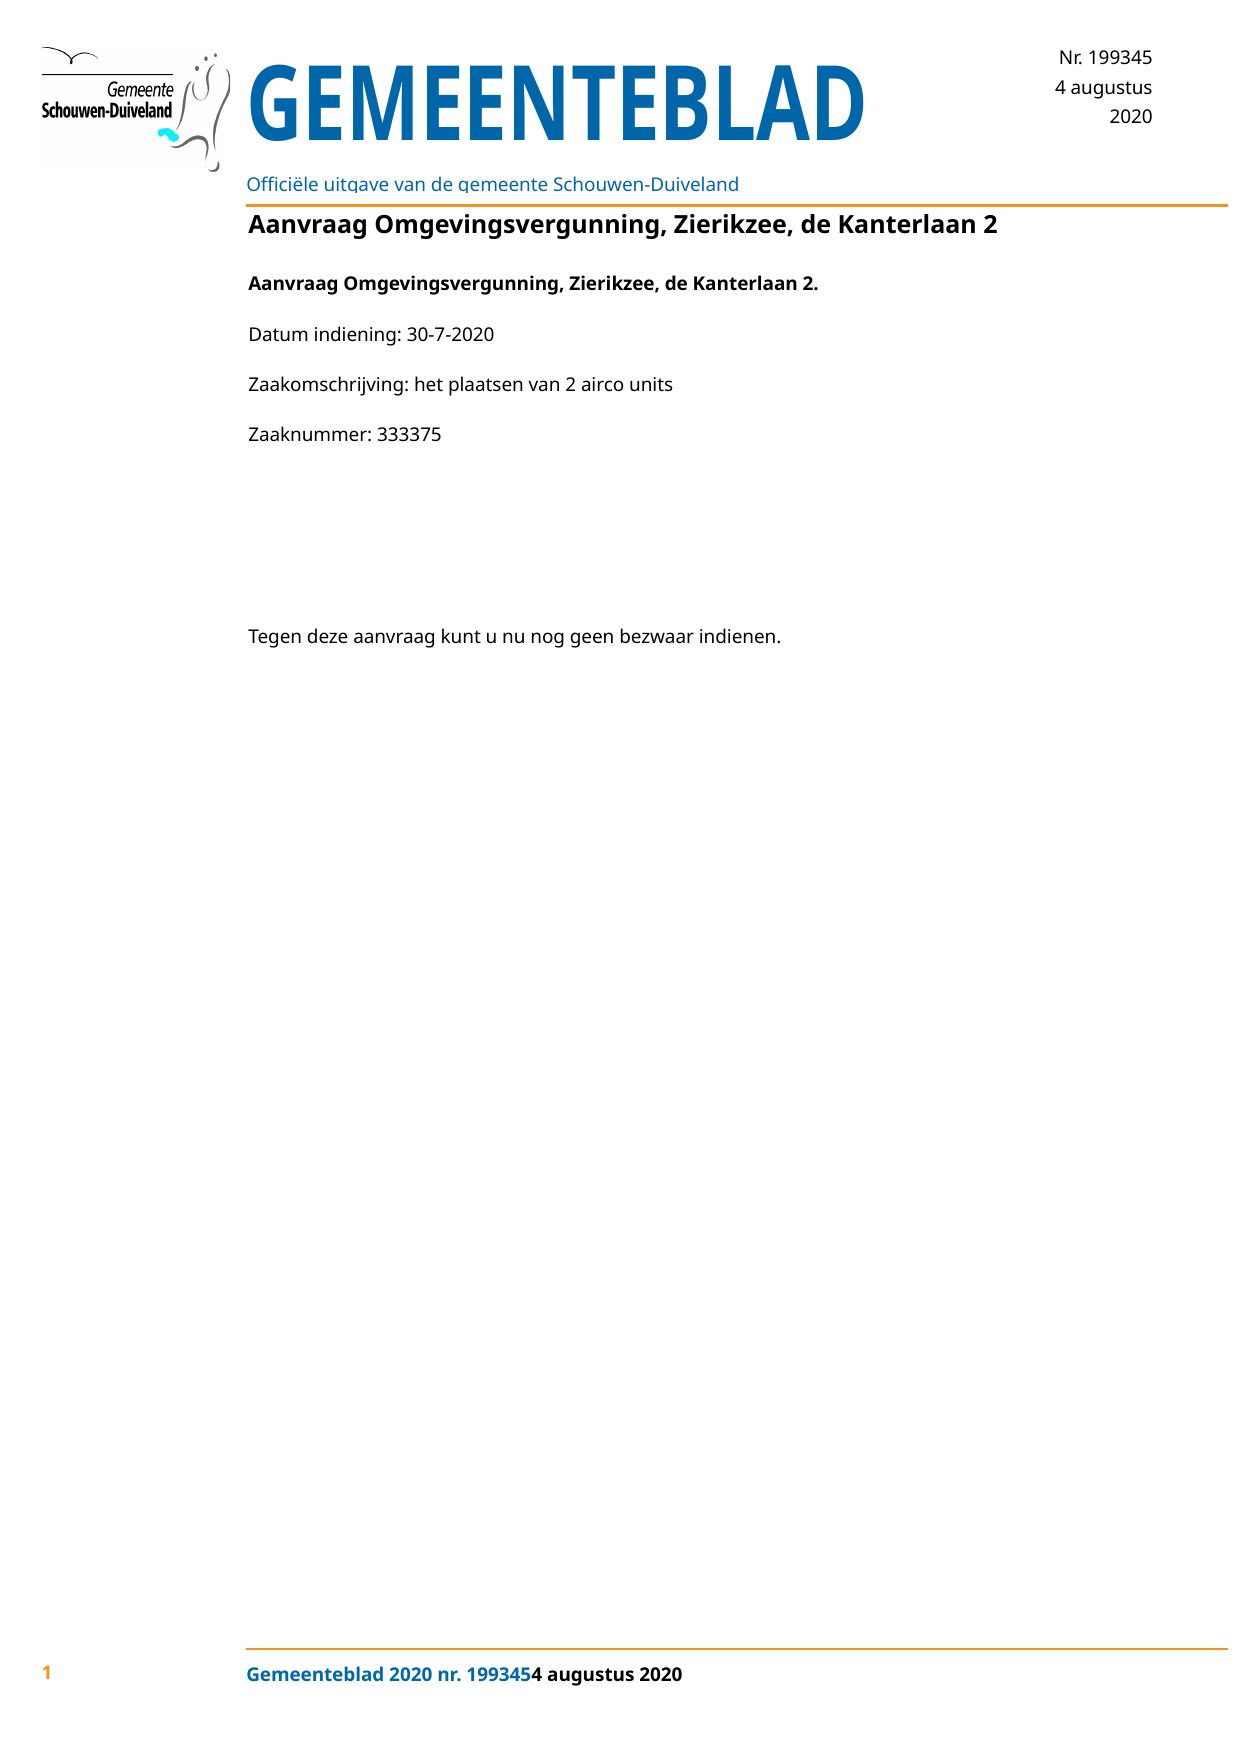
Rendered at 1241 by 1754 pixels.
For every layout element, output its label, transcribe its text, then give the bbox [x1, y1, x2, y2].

text Zaakomschrijving: het plaatsen van 2 airco units [248, 371, 1152, 397]
text Zaaknummer: 333375 [248, 422, 1152, 447]
text Aanvraag Omgevingsvergunning, Zierikzee, de Kanterlaan 2. [248, 270, 1152, 296]
picture [41, 47, 231, 172]
text Tegen deze aanvraag kunt u nu nog geen bezwaar indienen. [248, 623, 1152, 649]
text Aanvraag Omgevingsvergunning, Zierikzee, de Kanterlaan 2 [248, 207, 1152, 241]
text Datum indiening: 30-7-2020 [248, 321, 1152, 346]
